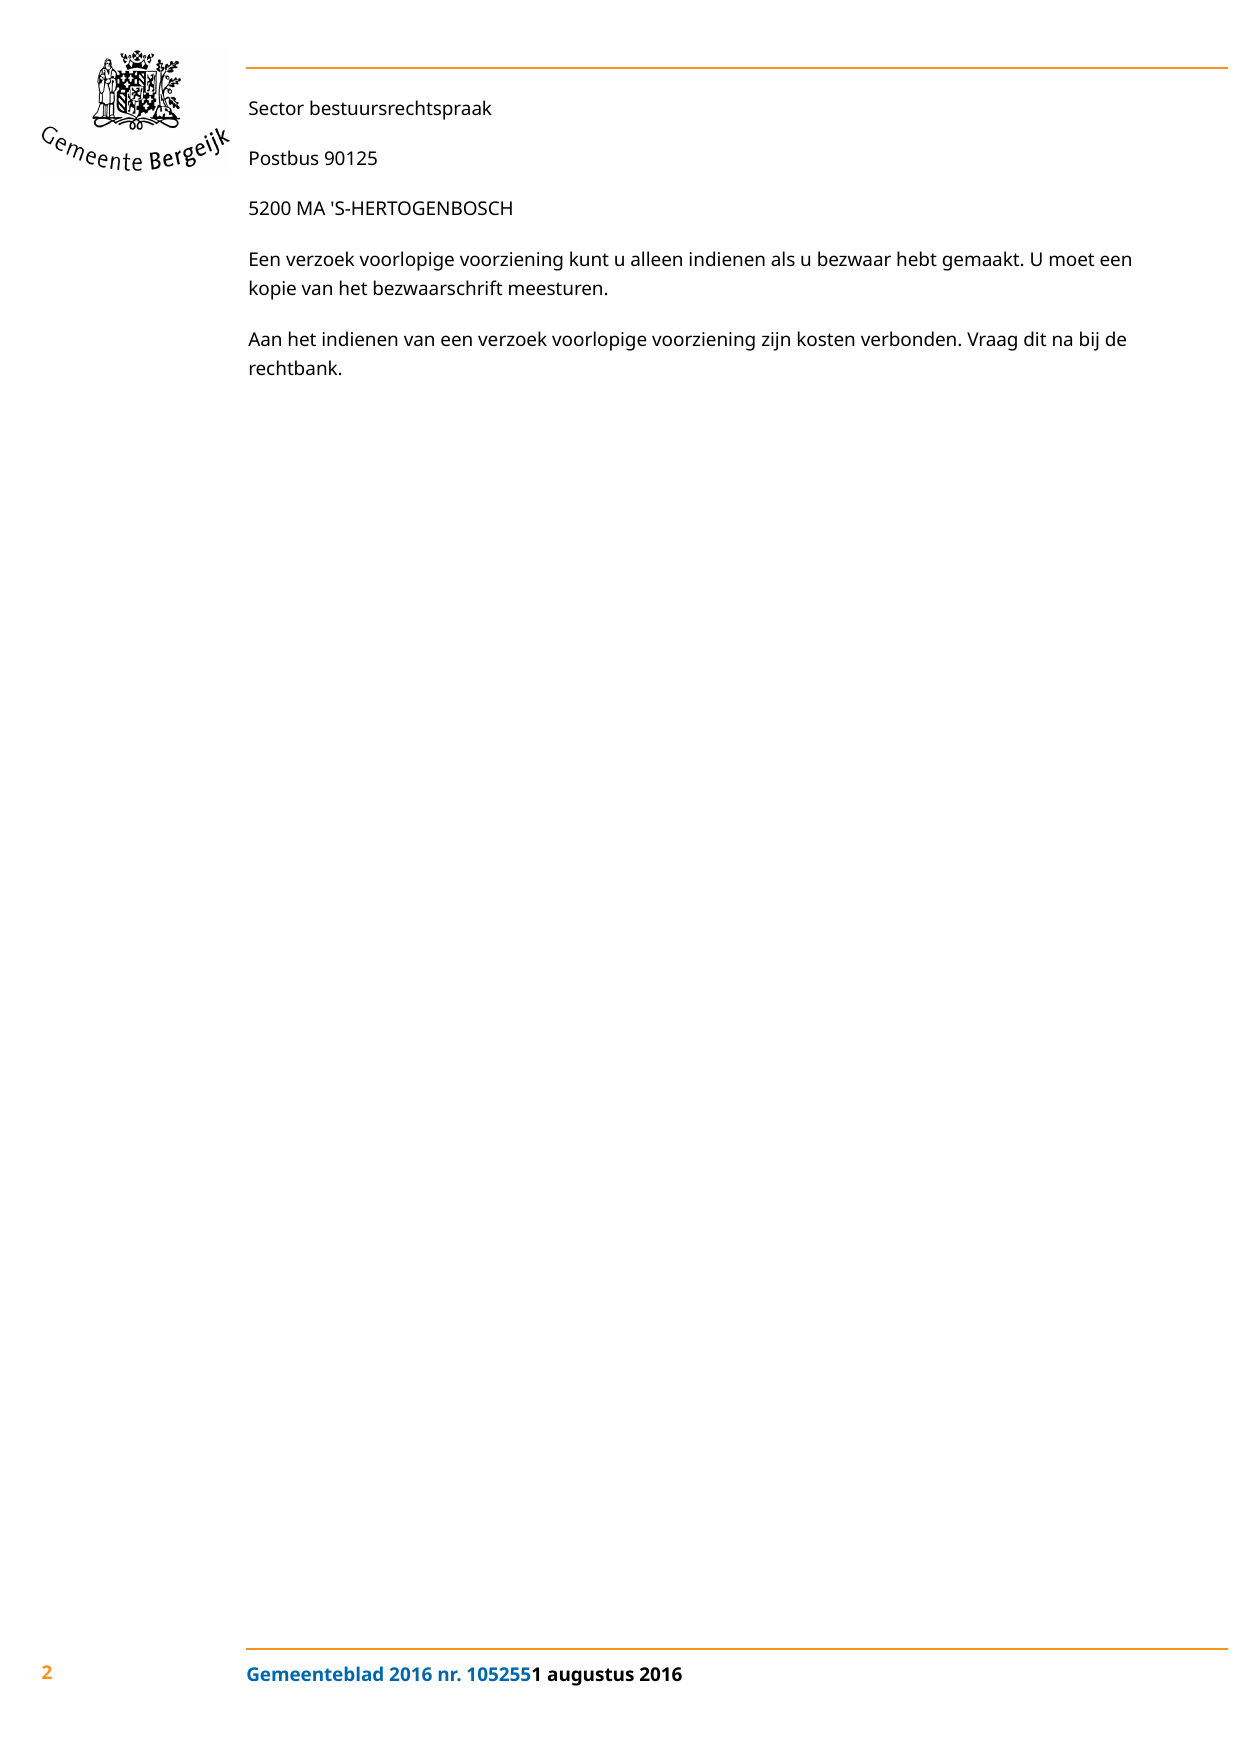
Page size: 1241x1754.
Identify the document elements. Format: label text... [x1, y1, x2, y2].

text Sector bestuursrechtspraak [248, 95, 1152, 121]
text Postbus 90125 [248, 145, 1152, 171]
picture [41, 47, 231, 172]
text 5200 MA 'S-HERTOGENBOSCH [248, 196, 1152, 221]
text Aan het indienen van een verzoek voorlopige voorziening zijn kosten verbonden. Vraag dit na bij de rechtbank. [248, 326, 1152, 381]
text Een verzoek voorlopige voorziening kunt u alleen indienen als u bezwaar hebt gemaakt. U moet een kopie van het bezwaarschrift meesturen. [248, 246, 1152, 301]
